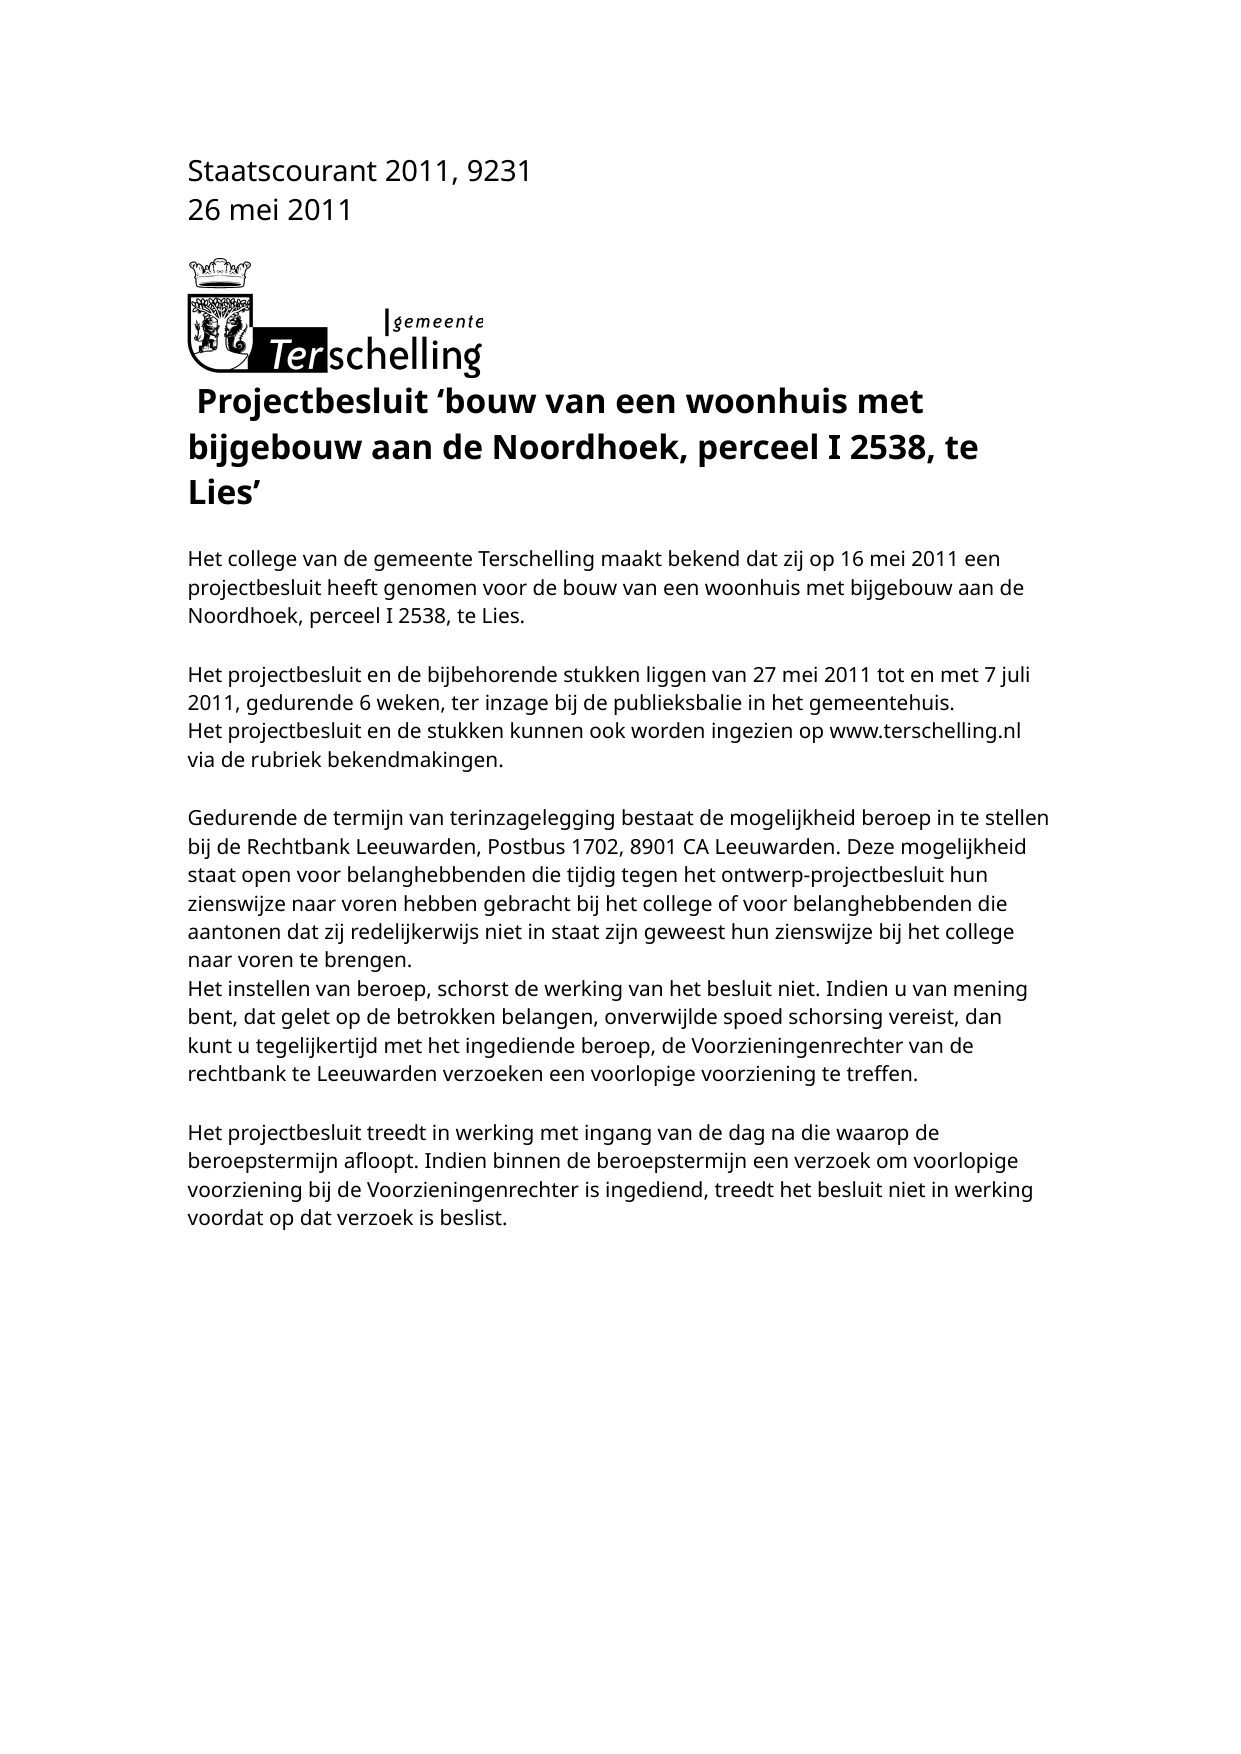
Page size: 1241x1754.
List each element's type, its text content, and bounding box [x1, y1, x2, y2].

picture [187, 258, 484, 378]
subtitle Projectbesluit ‘bouw van een woonhuis met bijgebouw aan de Noordhoek, perceel I 2538, te Lies’ [187, 271, 1053, 514]
text Het college van de gemeente Terschelling maakt bekend dat zij op 16 mei 2011 een projectbesluit heeft genomen voor de bouw van een woonhuis met bijgebouw aan de Noordhoek, perceel I 2538, te Lies. [187, 544, 1053, 630]
text Het projectbesluit en de stukken kunnen ook worden ingezien op www.terschelling.nl via de rubriek bekendmakingen. [187, 717, 1053, 773]
text Het projectbesluit en de bijbehorende stukken liggen van 27 mei 2011 tot en met 7 juli 2011, gedurende 6 weken, ter inzage bij de publieksbalie in het gemeentehuis. [187, 660, 1053, 717]
text Staatscourant 2011, 9231 [187, 150, 1053, 190]
text Het instellen van beroep, schorst de werking van het besluit niet. Indien u van mening bent, dat gelet op de betrokken belangen, onverwijlde spoed schorsing vereist, dan kunt u tegelijkertijd met het ingediende beroep, de Voorzieningenrechter van de rechtbank te Leeuwarden verzoeken een voorlopige voorziening te treffen. [187, 974, 1053, 1088]
text 26 mei 2011 [187, 190, 1053, 229]
text Gedurende de termijn van terinzagelegging bestaat de mogelijkheid beroep in te stellen bij de Rechtbank Leeuwarden, Postbus 1702, 8901 CA Leeuwarden. Deze mogelijkheid staat open voor belanghebbenden die tijdig tegen het ontwerp-projectbesluit hun zienswijze naar voren hebben gebracht bij het college of voor belanghebbenden die aantonen dat zij redelijkerwijs niet in staat zijn geweest hun zienswijze bij het college naar voren te brengen. [187, 803, 1053, 974]
text Het projectbesluit treedt in werking met ingang van de dag na die waarop de beroepstermijn afloopt. Indien binnen de beroepstermijn een verzoek om voorlopige voorziening bij de Voorzieningenrechter is ingediend, treedt het besluit niet in werking voordat op dat verzoek is beslist. [187, 1118, 1053, 1232]
